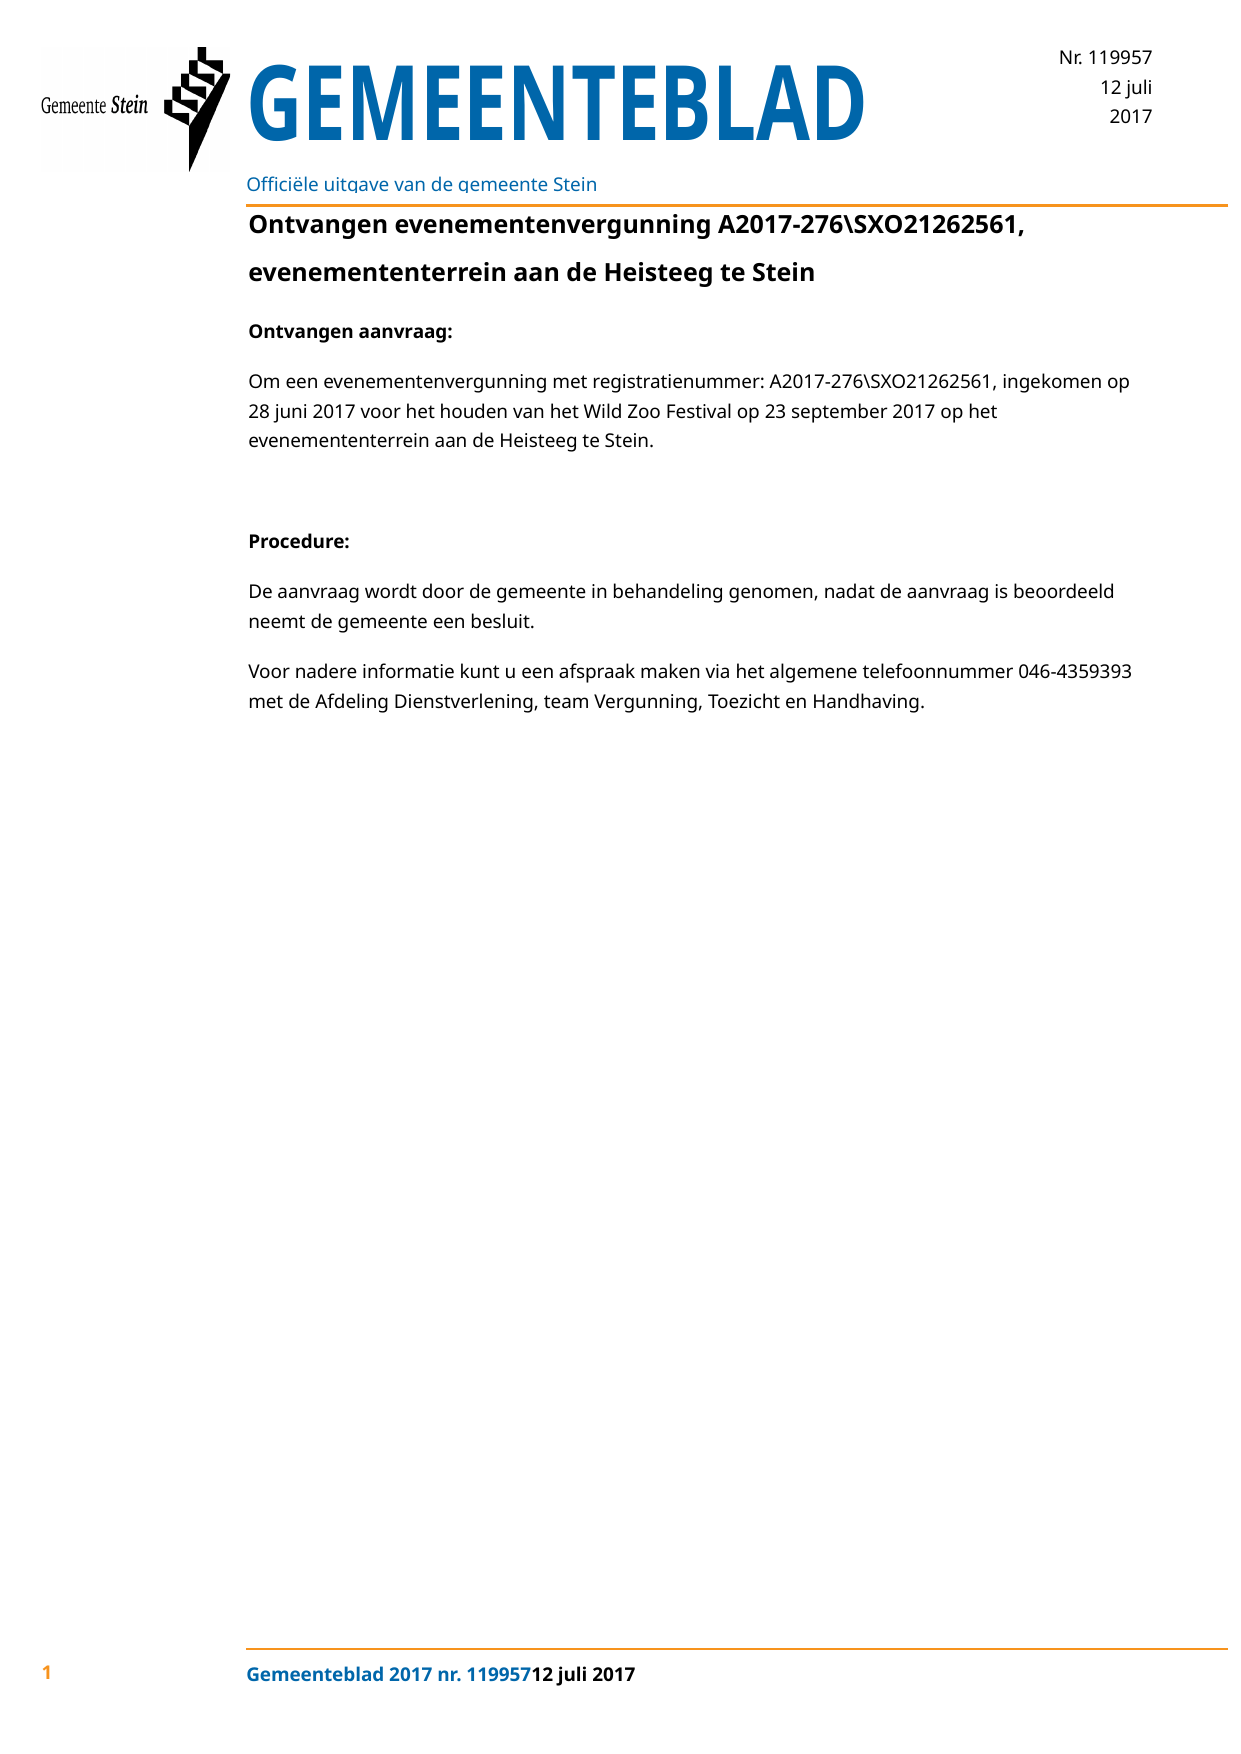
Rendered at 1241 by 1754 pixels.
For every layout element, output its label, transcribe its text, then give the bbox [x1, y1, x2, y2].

picture [41, 47, 231, 172]
text Procedure: [248, 528, 1152, 554]
text Ontvangen aanvraag: [248, 318, 1152, 344]
text De aanvraag wordt door de gemeente in behandeling genomen, nadat de aanvraag is beoordeeld neemt de gemeente een besluit. [248, 579, 1152, 634]
text Ontvangen evenementenvergunning A2017-276\SXO21262561, evenemententerrein aan de Heisteeg te Stein [248, 207, 1152, 288]
text Voor nadere informatie kunt u een afspraak maken via het algemene telefoonnummer 046-4359393 met de Afdeling Dienstverlening, team Vergunning, Toezicht en Handhaving. [248, 659, 1152, 714]
text Om een evenementenvergunning met registratienummer: A2017-276\SXO21262561, ingekomen op 28 juni 2017 voor het houden van het Wild Zoo Festival op 23 september 2017 op het evenemententerrein aan de Heisteeg te Stein. [248, 368, 1152, 453]
